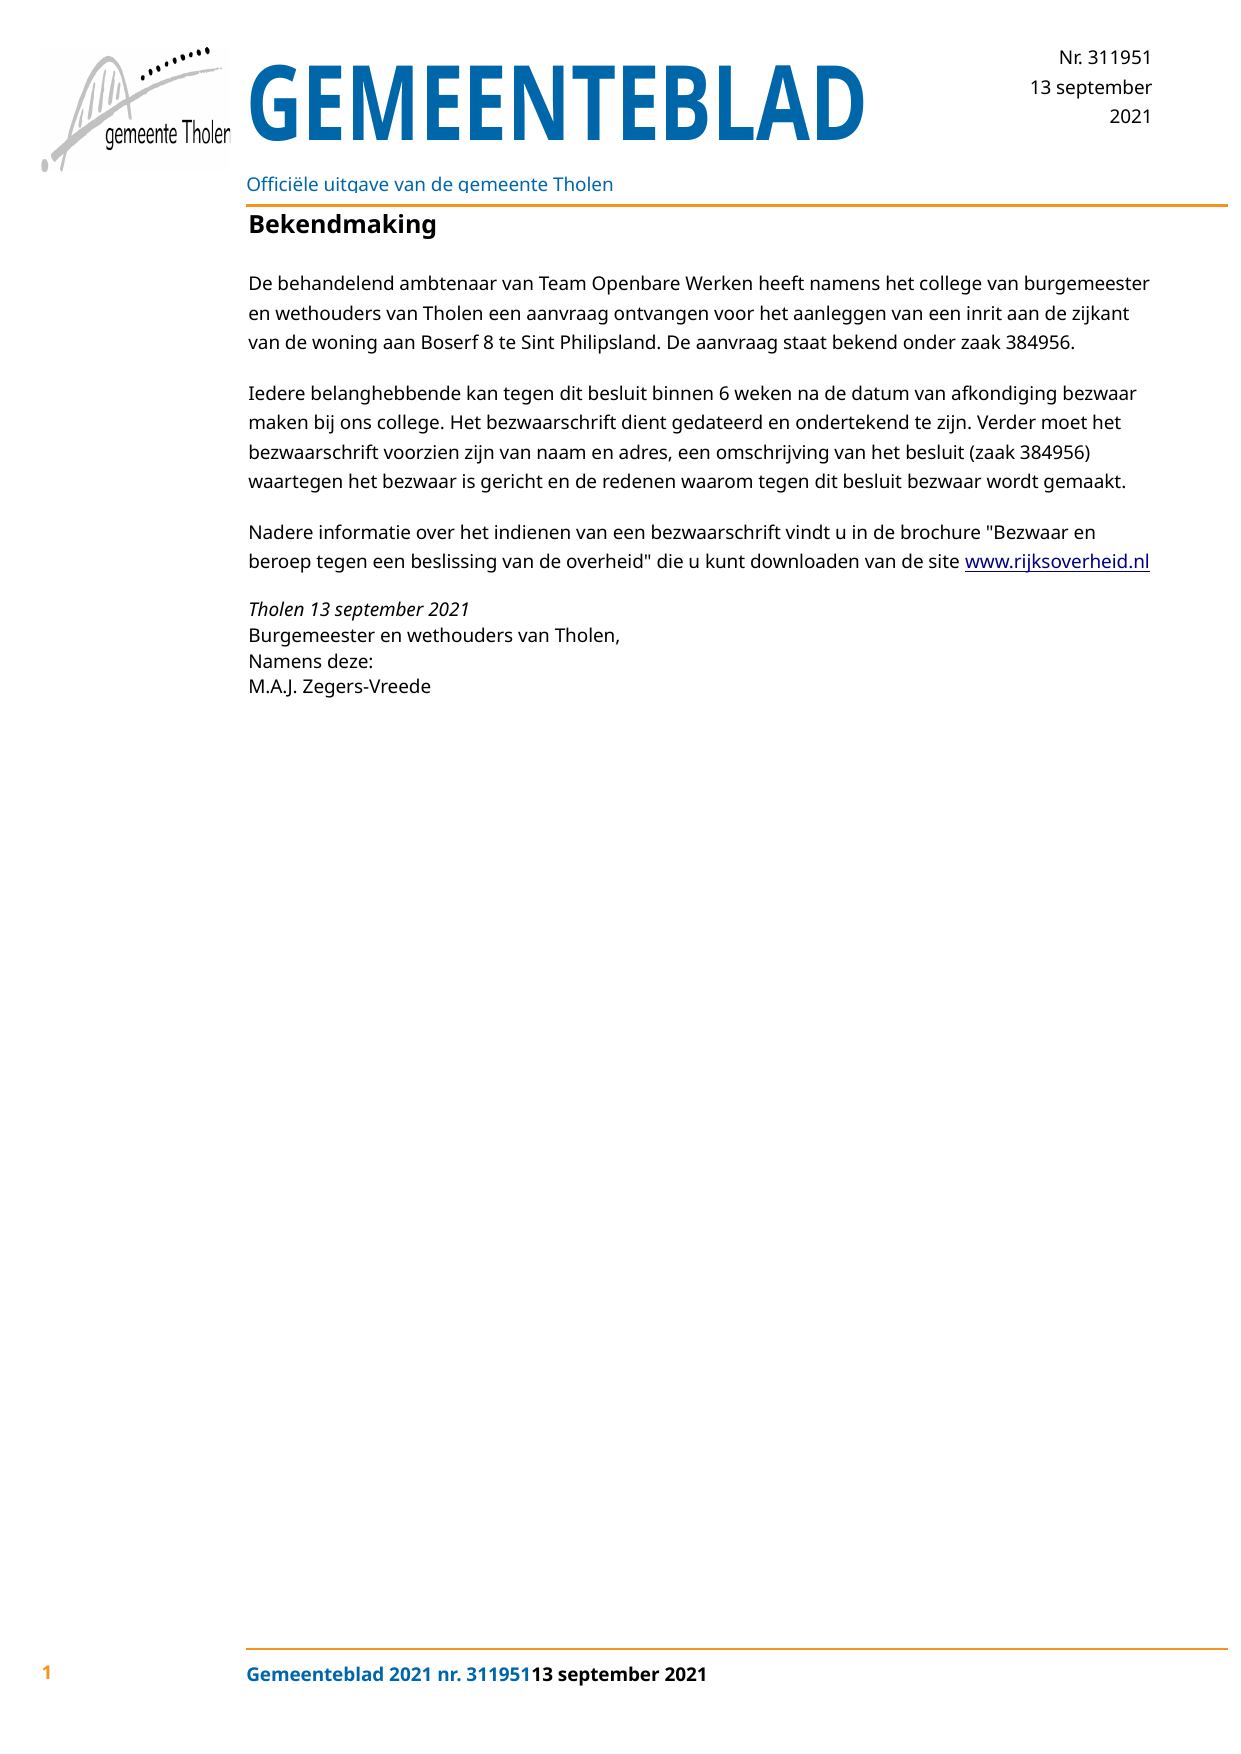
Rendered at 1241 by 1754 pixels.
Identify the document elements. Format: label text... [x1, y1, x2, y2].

text M.A.J. Zegers-Vreede [248, 674, 1152, 699]
text De behandelend ambtenaar van Team Openbare Werken heeft namens het college van burgemeester en wethouders van Tholen een aanvraag ontvangen voor het aanleggen van een inrit aan de zijkant van de woning aan Boserf 8 te Sint Philipsland. De aanvraag staat bekend onder zaak 384956. [248, 270, 1152, 355]
text Tholen 13 september 2021 [248, 596, 1152, 622]
text Iedere belanghebbende kan tegen dit besluit binnen 6 weken na de datum van afkondiging bezwaar maken bij ons college. Het bezwaarschrift dient gedateerd en ondertekend te zijn. Verder moet het bezwaarschrift voorzien zijn van naam en adres, een omschrijving van het besluit (zaak 384956) waartegen het bezwaar is gericht en de redenen waarom tegen dit besluit bezwaar wordt gemaakt. [248, 380, 1152, 494]
text Bekendmaking [248, 207, 1152, 241]
text Burgemeester en wethouders van Tholen, [248, 622, 1152, 648]
text Namens deze: [248, 648, 1152, 674]
picture [41, 47, 231, 172]
text Nadere informatie over het indienen van een bezwaarschrift vindt u in de brochure "Bezwaar en beroep tegen een beslissing van de overheid" die u kunt downloaden van de site www.rijksoverheid.nl [248, 519, 1152, 574]
